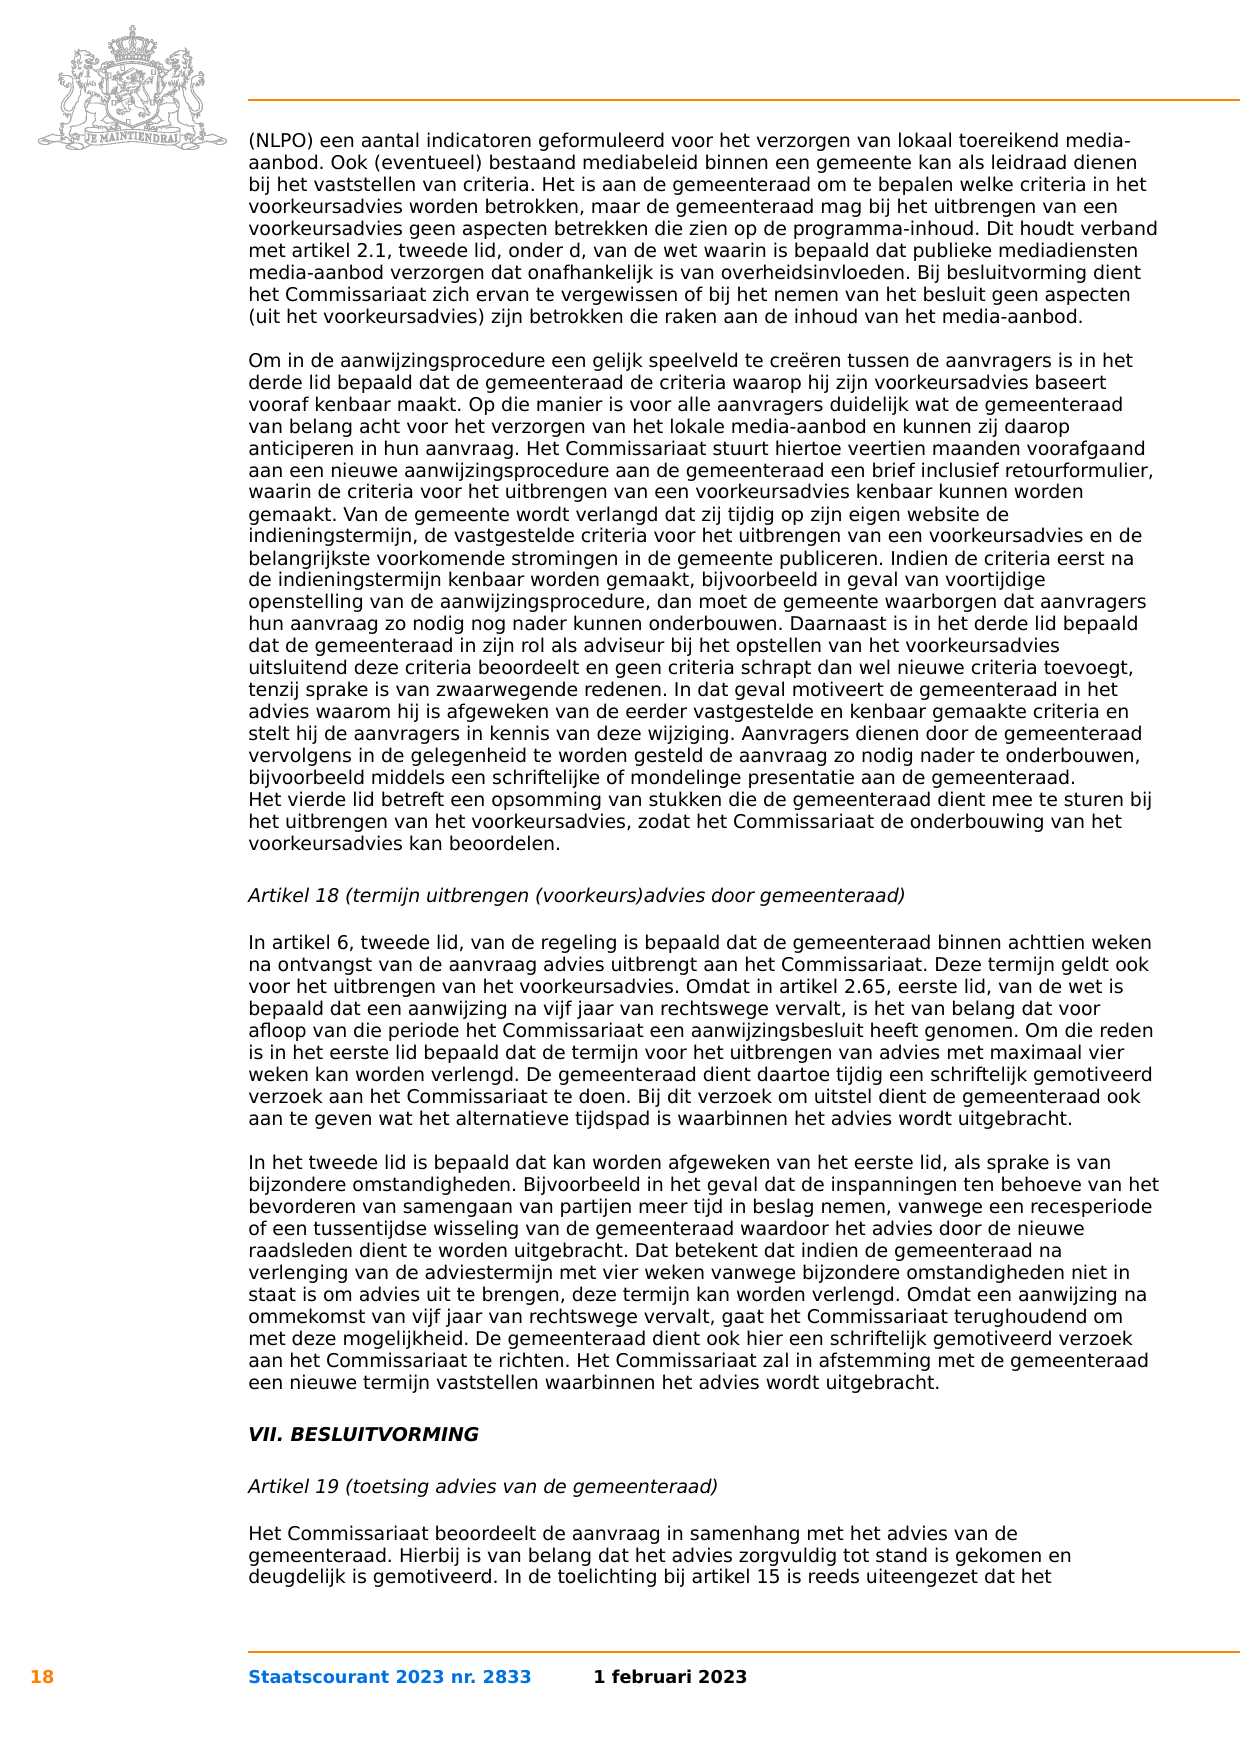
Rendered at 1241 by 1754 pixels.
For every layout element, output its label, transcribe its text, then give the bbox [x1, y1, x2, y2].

picture [38, 25, 227, 150]
text Het vierde lid betreft een opsomming van stukken die de gemeenteraad dient mee te sturen bij het uitbrengen van het voorkeursadvies, zodat het Commissariaat de onderbouwing van het voorkeursadvies kan beoordelen. [248, 789, 1163, 855]
text In het tweede lid is bepaald dat kan worden afgeweken van het eerste lid, als sprake is van bijzondere omstandigheden. Bijvoorbeeld in het geval dat de inspanningen ten behoeve van het bevorderen van samengaan van partijen meer tijd in beslag nemen, vanwege een recesperiode of een tussentijdse wisseling van de gemeenteraad waardoor het advies door de nieuwe raadsleden dient te worden uitgebracht. Dat betekent dat indien de gemeenteraad na verlenging van de adviestermijn met vier weken vanwege bijzondere omstandigheden niet in staat is om advies uit te brengen, deze termijn kan worden verlengd. Omdat een aanwijzing na ommekomst van vijf jaar van rechtswege vervalt, gaat het Commissariaat terughoudend om met deze mogelijkheid. De gemeenteraad dient ook hier een schriftelijk gemotiveerd verzoek aan het Commissariaat te richten. Het Commissariaat zal in afstemming met de gemeenteraad een nieuwe termijn vaststellen waarbinnen het advies wordt uitgebracht. [248, 1152, 1163, 1393]
subtitle Artikel 18 (termijn uitbrengen (voorkeurs)advies door gemeenteraad) [248, 885, 1163, 907]
subtitle VII. BESLUITVORMING [248, 1423, 1163, 1446]
text In artikel 6, tweede lid, van de regeling is bepaald dat de gemeenteraad binnen achttien weken na ontvangst van de aanvraag advies uitbrengt aan het Commissariaat. Deze termijn geldt ook voor het uitbrengen van het voorkeursadvies. Omdat in artikel 2.65, eerste lid, van de wet is bepaald dat een aanwijzing na vijf jaar van rechtswege vervalt, is het van belang dat voor afloop van die periode het Commissariaat een aanwijzingsbesluit heeft genomen. Om die reden is in het eerste lid bepaald dat de termijn voor het uitbrengen van advies met maximaal vier weken kan worden verlengd. De gemeenteraad dient daartoe tijdig een schriftelijk gemotiveerd verzoek aan het Commissariaat te doen. Bij dit verzoek om uitstel dient de gemeenteraad ook aan te geven wat het alternatieve tijdspad is waarbinnen het advies wordt uitgebracht. [248, 932, 1163, 1130]
text Het Commissariaat beoordeelt de aanvraag in samenhang met het advies van de gemeenteraad. Hierbij is van belang dat het advies zorgvuldig tot stand is gekomen en deugdelijk is gemotiveerd. In de toelichting bij artikel 15 is reeds uiteengezet dat het [248, 1522, 1163, 1588]
text Om in de aanwijzingsprocedure een gelijk speelveld te creëren tussen de aanvragers is in het derde lid bepaald dat de gemeenteraad de criteria waarop hij zijn voorkeursadvies baseert vooraf kenbaar maakt. Op die manier is voor alle aanvragers duidelijk wat de gemeenteraad van belang acht voor het verzorgen van het lokale media-aanbod en kunnen zij daarop anticiperen in hun aanvraag. Het Commissariaat stuurt hiertoe veertien maanden voorafgaand aan een nieuwe aanwijzingsprocedure aan de gemeenteraad een brief inclusief retourformulier, waarin de criteria voor het uitbrengen van een voorkeursadvies kenbaar kunnen worden gemaakt. Van de gemeente wordt verlangd dat zij tijdig op zijn eigen website de indieningstermijn, de vastgestelde criteria voor het uitbrengen van een voorkeursadvies en de belangrijkste voorkomende stromingen in de gemeente publiceren. Indien de criteria eerst na de indieningstermijn kenbaar worden gemaakt, bijvoorbeeld in geval van voortijdige openstelling van de aanwijzingsprocedure, dan moet de gemeente waarborgen dat aanvragers hun aanvraag zo nodig nog nader kunnen onderbouwen. Daarnaast is in het derde lid bepaald dat de gemeenteraad in zijn rol als adviseur bij het opstellen van het voorkeursadvies uitsluitend deze criteria beoordeelt en geen criteria schrapt dan wel nieuwe criteria toevoegt, tenzij sprake is van zwaarwegende redenen. In dat geval motiveert de gemeenteraad in het advies waarom hij is afgeweken van de eerder vastgestelde en kenbaar gemaakte criteria en stelt hij de aanvragers in kennis van deze wijziging. Aanvragers dienen door de gemeenteraad vervolgens in de gelegenheid te worden gesteld de aanvraag zo nodig nader te onderbouwen, bijvoorbeeld middels een schriftelijke of mondelinge presentatie aan de gemeenteraad. [248, 349, 1163, 789]
subtitle Artikel 19 (toetsing advies van de gemeenteraad) [248, 1476, 1163, 1497]
text (NLPO) een aantal indicatoren geformuleerd voor het verzorgen van lokaal toereikend media-aanbod. Ook (eventueel) bestaand mediabeleid binnen een gemeente kan als leidraad dienen bij het vaststellen van criteria. Het is aan de gemeenteraad om te bepalen welke criteria in het voorkeursadvies worden betrokken, maar de gemeenteraad mag bij het uitbrengen van een voorkeursadvies geen aspecten betrekken die zien op de programma-inhoud. Dit houdt verband met artikel 2.1, tweede lid, onder d, van de wet waarin is bepaald dat publieke mediadiensten media-aanbod verzorgen dat onafhankelijk is van overheidsinvloeden. Bij besluitvorming dient het Commissariaat zich ervan te vergewissen of bij het nemen van het besluit geen aspecten (uit het voorkeursadvies) zijn betrokken die raken aan de inhoud van het media-aanbod. [248, 130, 1163, 328]
